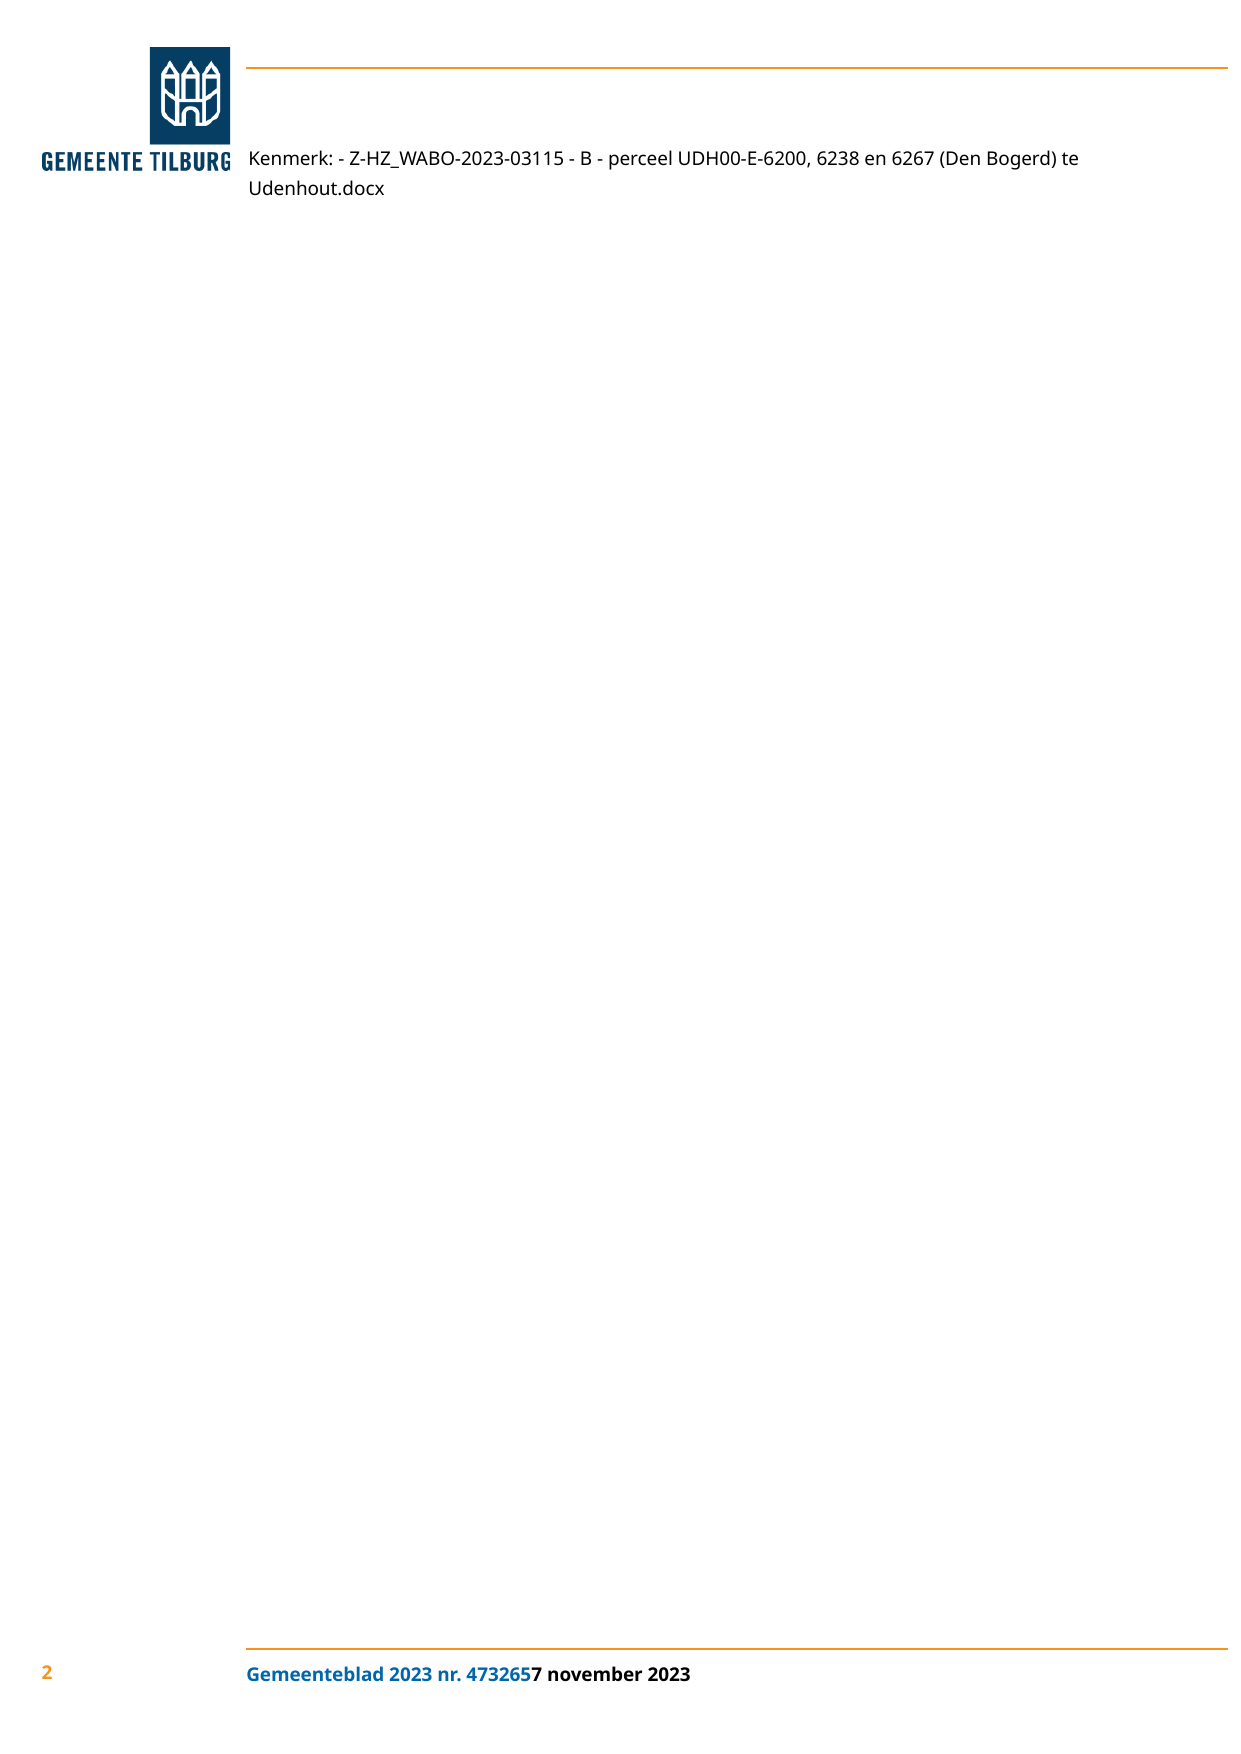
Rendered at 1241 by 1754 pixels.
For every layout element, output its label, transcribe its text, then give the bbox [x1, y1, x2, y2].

text Kenmerk: - Z-HZ_WABO-2023-03115 - B - perceel UDH00-E-6200, 6238 en 6267 (Den Bogerd) te Udenhout.docx [248, 145, 1152, 201]
picture [41, 47, 231, 172]
